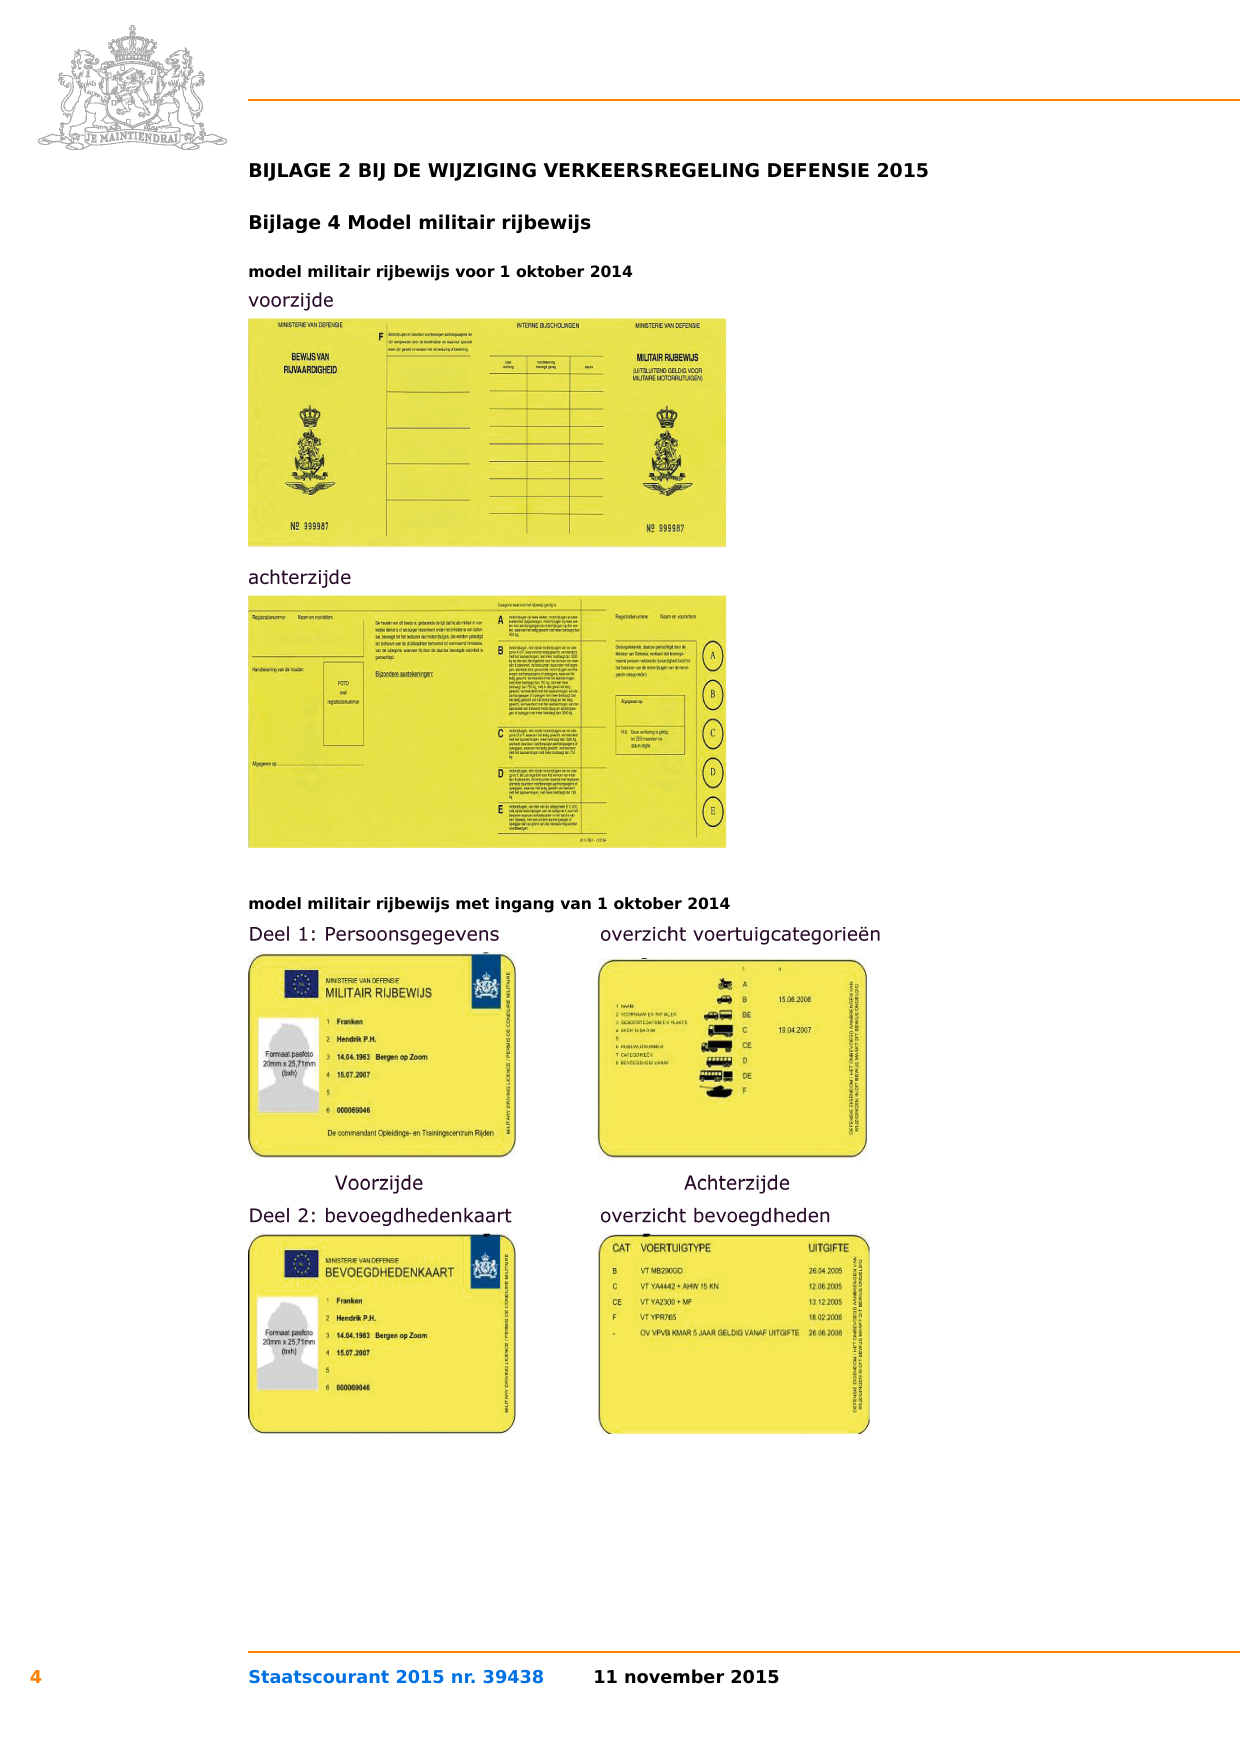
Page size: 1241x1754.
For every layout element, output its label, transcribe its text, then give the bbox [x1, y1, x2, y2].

picture [38, 25, 227, 150]
text model militair rijbewijs met ingang van 1 oktober 2014 [248, 895, 880, 913]
picture [248, 925, 880, 1434]
subtitle BIJLAGE 2 BIJ DE WIJZIGING VERKEERSREGELING DEFENSIE 2015 [248, 160, 1163, 182]
text model militair rijbewijs voor 1 oktober 2014 [248, 263, 726, 281]
picture [248, 292, 727, 848]
subtitle Bijlage 4 Model militair rijbewijs [248, 212, 1163, 234]
